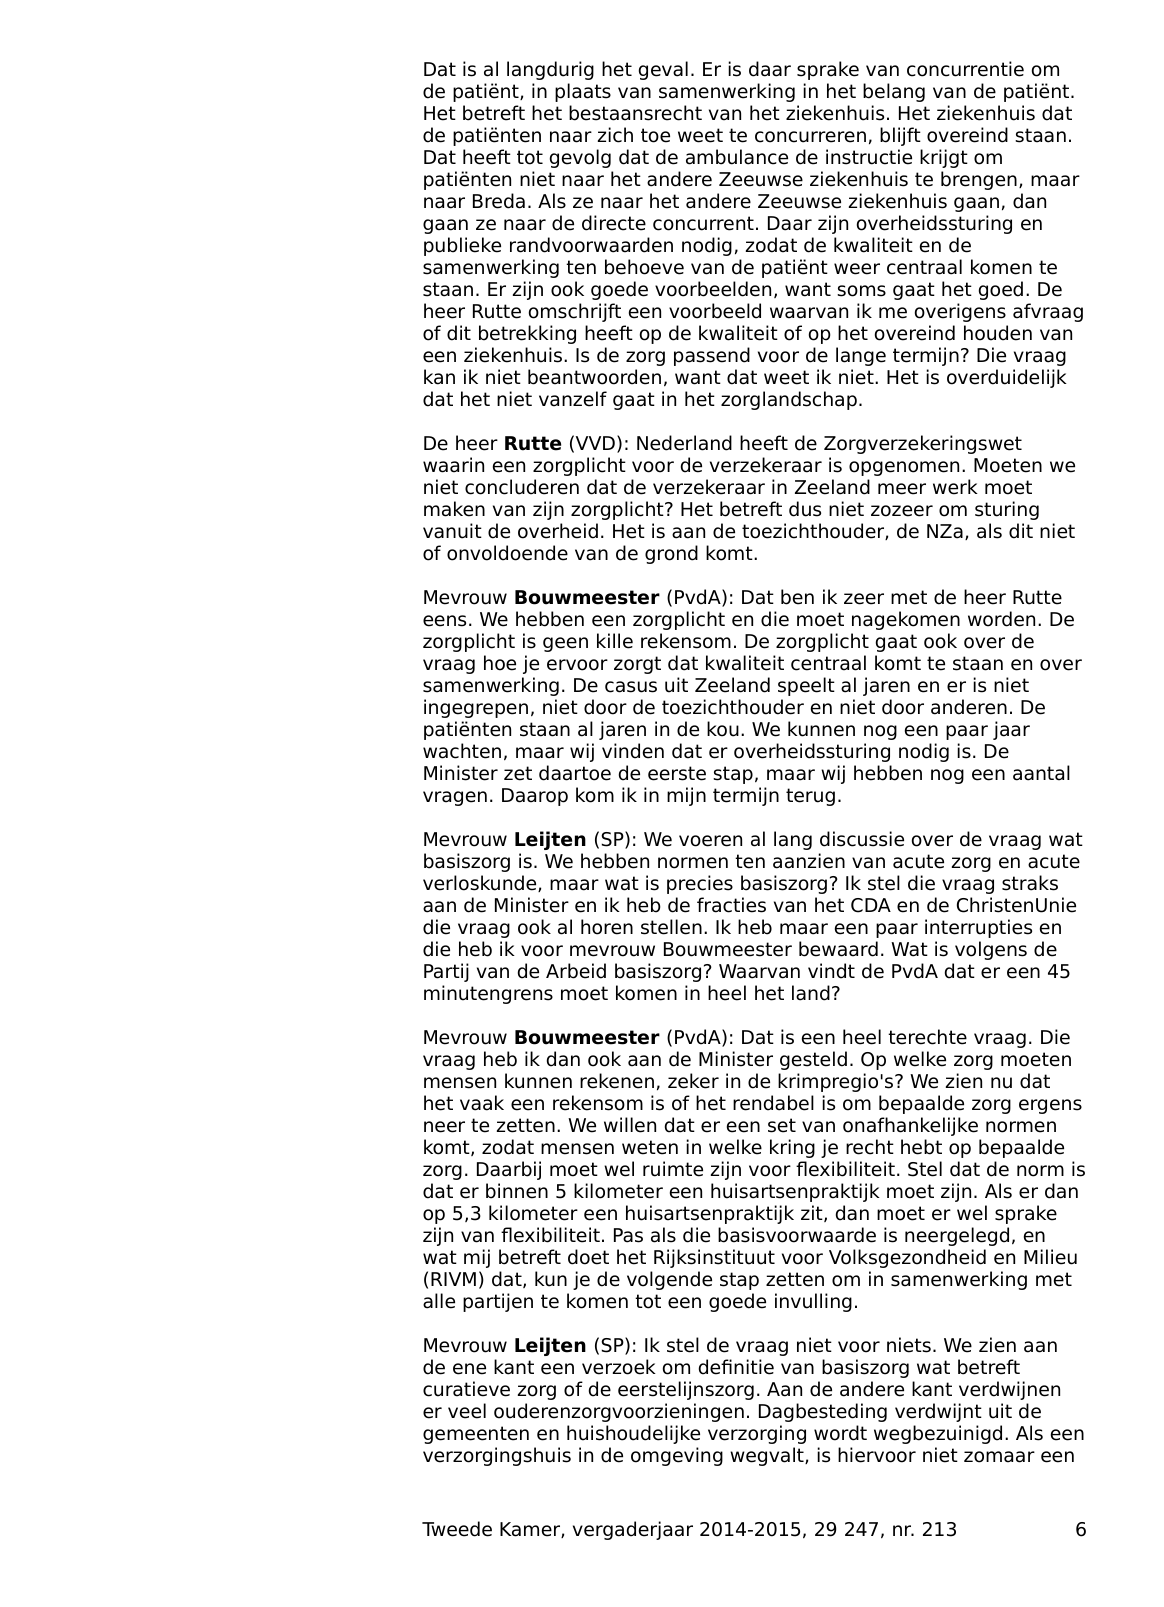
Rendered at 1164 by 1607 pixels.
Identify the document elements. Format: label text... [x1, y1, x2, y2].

text Mevrouw Leijten (SP): Ik stel de vraag niet voor niets. We zien aan de ene kant een verzoek om definitie van basiszorg wat betreft curatieve zorg of de eerstelijnszorg. Aan de andere kant verdwijnen er veel ouderenzorgvoorzieningen. Dagbesteding verdwijnt uit de gemeenten en huishoudelijke verzorging wordt wegbezuinigd. Als een verzorgingshuis in de omgeving wegvalt, is hiervoor niet zomaar een [422, 1335, 1087, 1467]
text Dat is al langdurig het geval. Er is daar sprake van concurrentie om de patiënt, in plaats van samenwerking in het belang van de patiënt. Het betreft het bestaansrecht van het ziekenhuis. Het ziekenhuis dat de patiënten naar zich toe weet te concurreren, blijft overeind staan. Dat heeft tot gevolg dat de ambulance de instructie krijgt om patiënten niet naar het andere Zeeuwse ziekenhuis te brengen, maar naar Breda. Als ze naar het andere Zeeuwse ziekenhuis gaan, dan gaan ze naar de directe concurrent. Daar zijn overheidssturing en publieke randvoorwaarden nodig, zodat de kwaliteit en de samenwerking ten behoeve van de patiënt weer centraal komen te staan. Er zijn ook goede voorbeelden, want soms gaat het goed. De heer Rutte omschrijft een voorbeeld waarvan ik me overigens afvraag of dit betrekking heeft op de kwaliteit of op het overeind houden van een ziekenhuis. Is de zorg passend voor de lange termijn? Die vraag kan ik niet beantwoorden, want dat weet ik niet. Het is overduidelijk dat het niet vanzelf gaat in het zorglandschap. [422, 59, 1087, 411]
text Mevrouw Bouwmeester (PvdA): Dat ben ik zeer met de heer Rutte eens. We hebben een zorgplicht en die moet nagekomen worden. De zorgplicht is geen kille rekensom. De zorgplicht gaat ook over de vraag hoe je ervoor zorgt dat kwaliteit centraal komt te staan en over samenwerking. De casus uit Zeeland speelt al jaren en er is niet ingegrepen, niet door de toezichthouder en niet door anderen. De patiënten staan al jaren in de kou. We kunnen nog een paar jaar wachten, maar wij vinden dat er overheidssturing nodig is. De Minister zet daartoe de eerste stap, maar wij hebben nog een aantal vragen. Daarop kom ik in mijn termijn terug. [422, 587, 1087, 807]
text Mevrouw Leijten (SP): We voeren al lang discussie over de vraag wat basiszorg is. We hebben normen ten aanzien van acute zorg en acute verloskunde, maar wat is precies basiszorg? Ik stel die vraag straks aan de Minister en ik heb de fracties van het CDA en de ChristenUnie die vraag ook al horen stellen. Ik heb maar een paar interrupties en die heb ik voor mevrouw Bouwmeester bewaard. Wat is volgens de Partij van de Arbeid basiszorg? Waarvan vindt de PvdA dat er een 45 minutengrens moet komen in heel het land? [422, 829, 1087, 1005]
text Mevrouw Bouwmeester (PvdA): Dat is een heel terechte vraag. Die vraag heb ik dan ook aan de Minister gesteld. Op welke zorg moeten mensen kunnen rekenen, zeker in de krimpregio's? We zien nu dat het vaak een rekensom is of het rendabel is om bepaalde zorg ergens neer te zetten. We willen dat er een set van onafhankelijke normen komt, zodat mensen weten in welke kring je recht hebt op bepaalde zorg. Daarbij moet wel ruimte zijn voor flexibiliteit. Stel dat de norm is dat er binnen 5 kilometer een huisartsenpraktijk moet zijn. Als er dan op 5,3 kilometer een huisartsenpraktijk zit, dan moet er wel sprake zijn van flexibiliteit. Pas als die basisvoorwaarde is neergelegd, en wat mij betreft doet het Rijksinstituut voor Volksgezondheid en Milieu (RIVM) dat, kun je de volgende stap zetten om in samenwerking met alle partijen te komen tot een goede invulling. [422, 1027, 1087, 1313]
text De heer Rutte (VVD): Nederland heeft de Zorgverzekeringswet waarin een zorgplicht voor de verzekeraar is opgenomen. Moeten we niet concluderen dat de verzekeraar in Zeeland meer werk moet maken van zijn zorgplicht? Het betreft dus niet zozeer om sturing vanuit de overheid. Het is aan de toezichthouder, de NZa, als dit niet of onvoldoende van de grond komt. [422, 433, 1087, 565]
